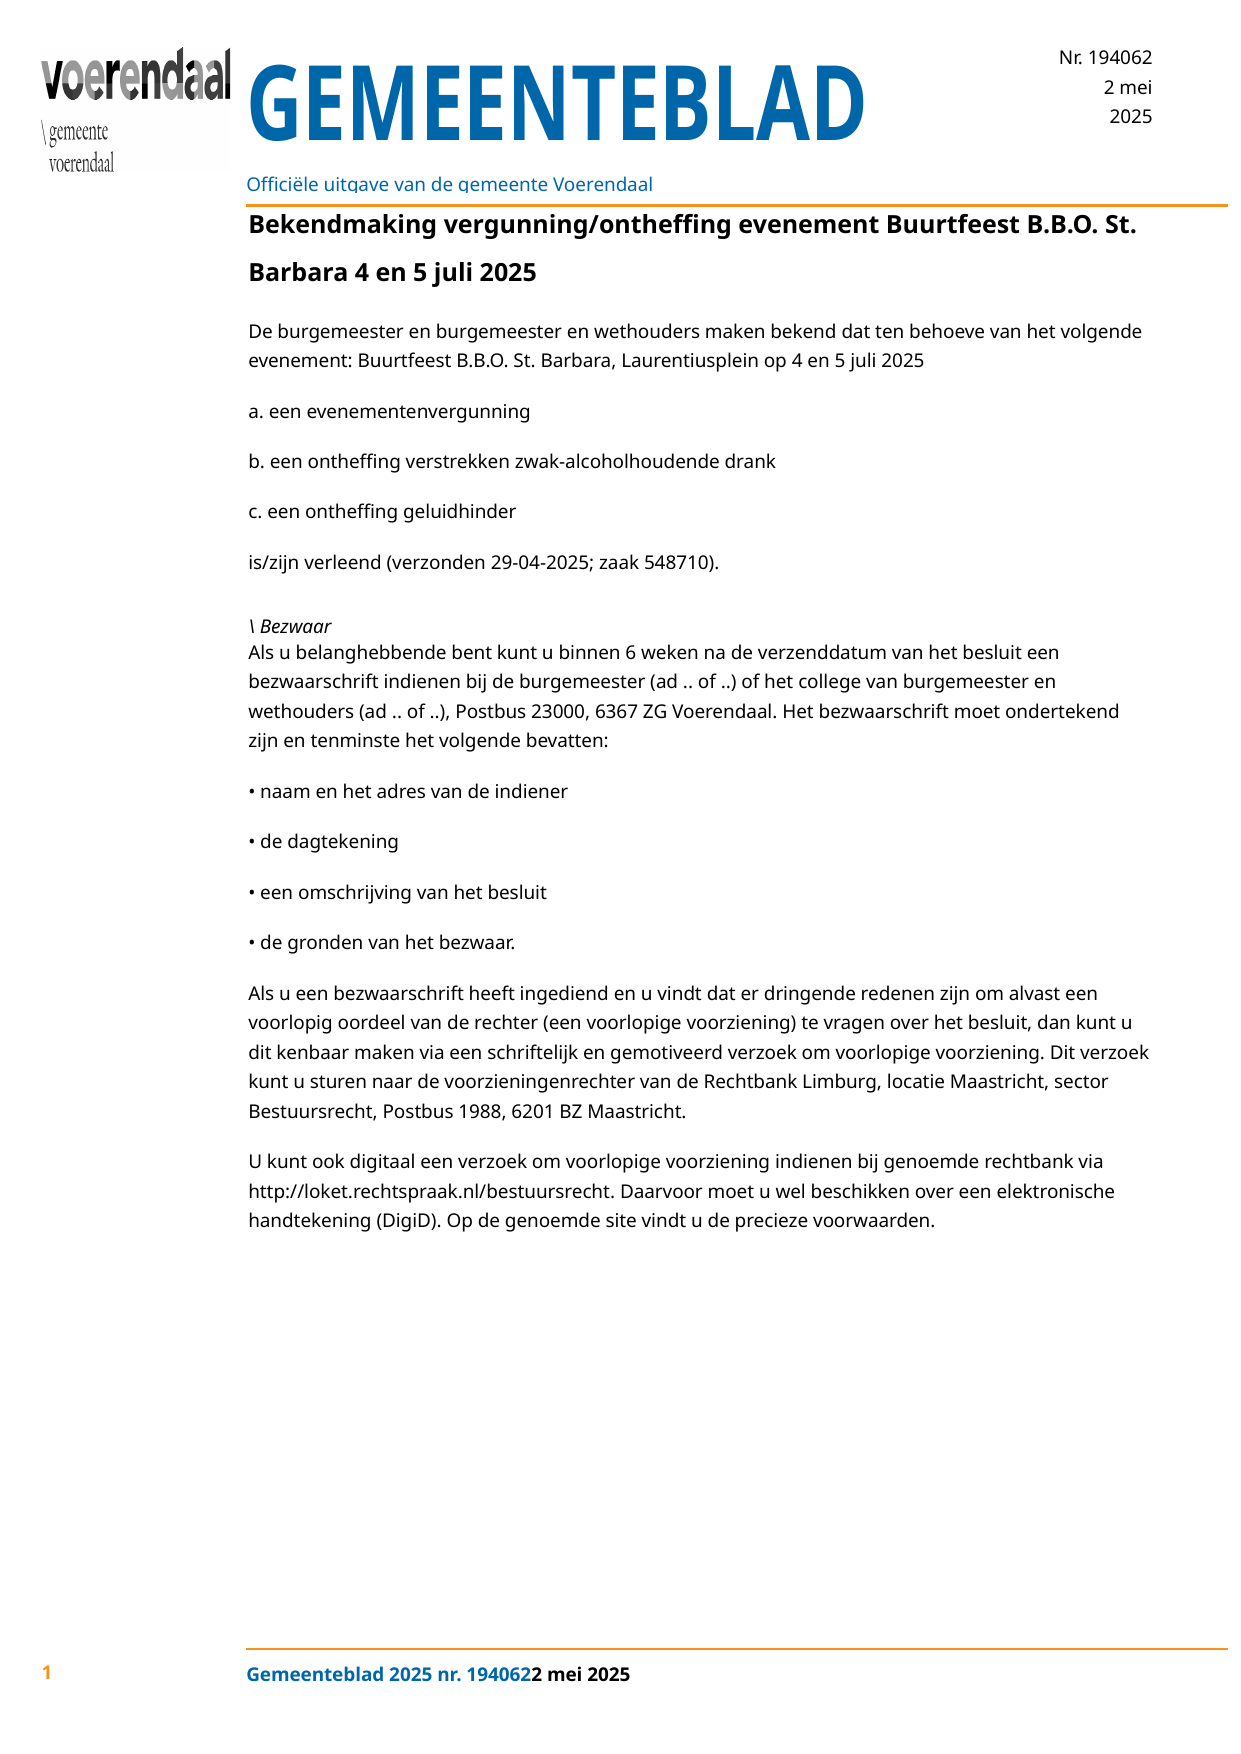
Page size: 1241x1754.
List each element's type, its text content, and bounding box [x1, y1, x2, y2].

text • naam en het adres van de indiener [248, 778, 1152, 804]
text Als u een bezwaarschrift heeft ingediend en u vindt dat er dringende redenen zijn om alvast een voorlopig oordeel van de rechter (een voorlopige voorziening) te vragen over het besluit, dan kunt u dit kenbaar maken via een schriftelijk en gemotiveerd verzoek om voorlopige voorziening. Dit verzoek kunt u sturen naar de voorzieningenrechter van de Rechtbank Limburg, locatie Maastricht, sector Bestuursrecht, Postbus 1988, 6201 BZ Maastricht. [248, 980, 1152, 1124]
text \ Bezwaar [248, 613, 1152, 639]
text b. een ontheffing verstrekken zwak-alcoholhoudende drank [248, 448, 1152, 474]
text c. een ontheffing geluidhinder [248, 499, 1152, 524]
text a. een evenementenvergunning [248, 398, 1152, 424]
text Als u belanghebbende bent kunt u binnen 6 weken na de verzenddatum van het besluit een bezwaarschrift indienen bij de burgemeester (ad .. of ..) of het college van burgemeester en wethouders (ad .. of ..), Postbus 23000, 6367 ZG Voerendaal. Het bezwaarschrift moet ondertekend zijn en tenminste het volgende bevatten: [248, 639, 1152, 753]
text Bekendmaking vergunning/ontheffing evenement Buurtfeest B.B.O. St. Barbara 4 en 5 juli 2025 [248, 207, 1152, 288]
text • de dagtekening [248, 828, 1152, 854]
text De burgemeester en burgemeester en wethouders maken bekend dat ten behoeve van het volgende evenement: Buurtfeest B.B.O. St. Barbara, Laurentiusplein op 4 en 5 juli 2025 [248, 318, 1152, 373]
text U kunt ook digitaal een verzoek om voorlopige voorziening indienen bij genoemde rechtbank via http://loket.rechtspraak.nl/bestuursrecht. Daarvoor moet u wel beschikken over een elektronische handtekening (DigiD). Op de genoemde site vindt u de precieze voorwaarden. [248, 1148, 1152, 1233]
text is/zijn verleend (verzonden 29-04-2025; zaak 548710). [248, 549, 1152, 575]
text • een omschrijving van het besluit [248, 879, 1152, 904]
picture [41, 47, 231, 172]
text • de gronden van het bezwaar. [248, 929, 1152, 955]
